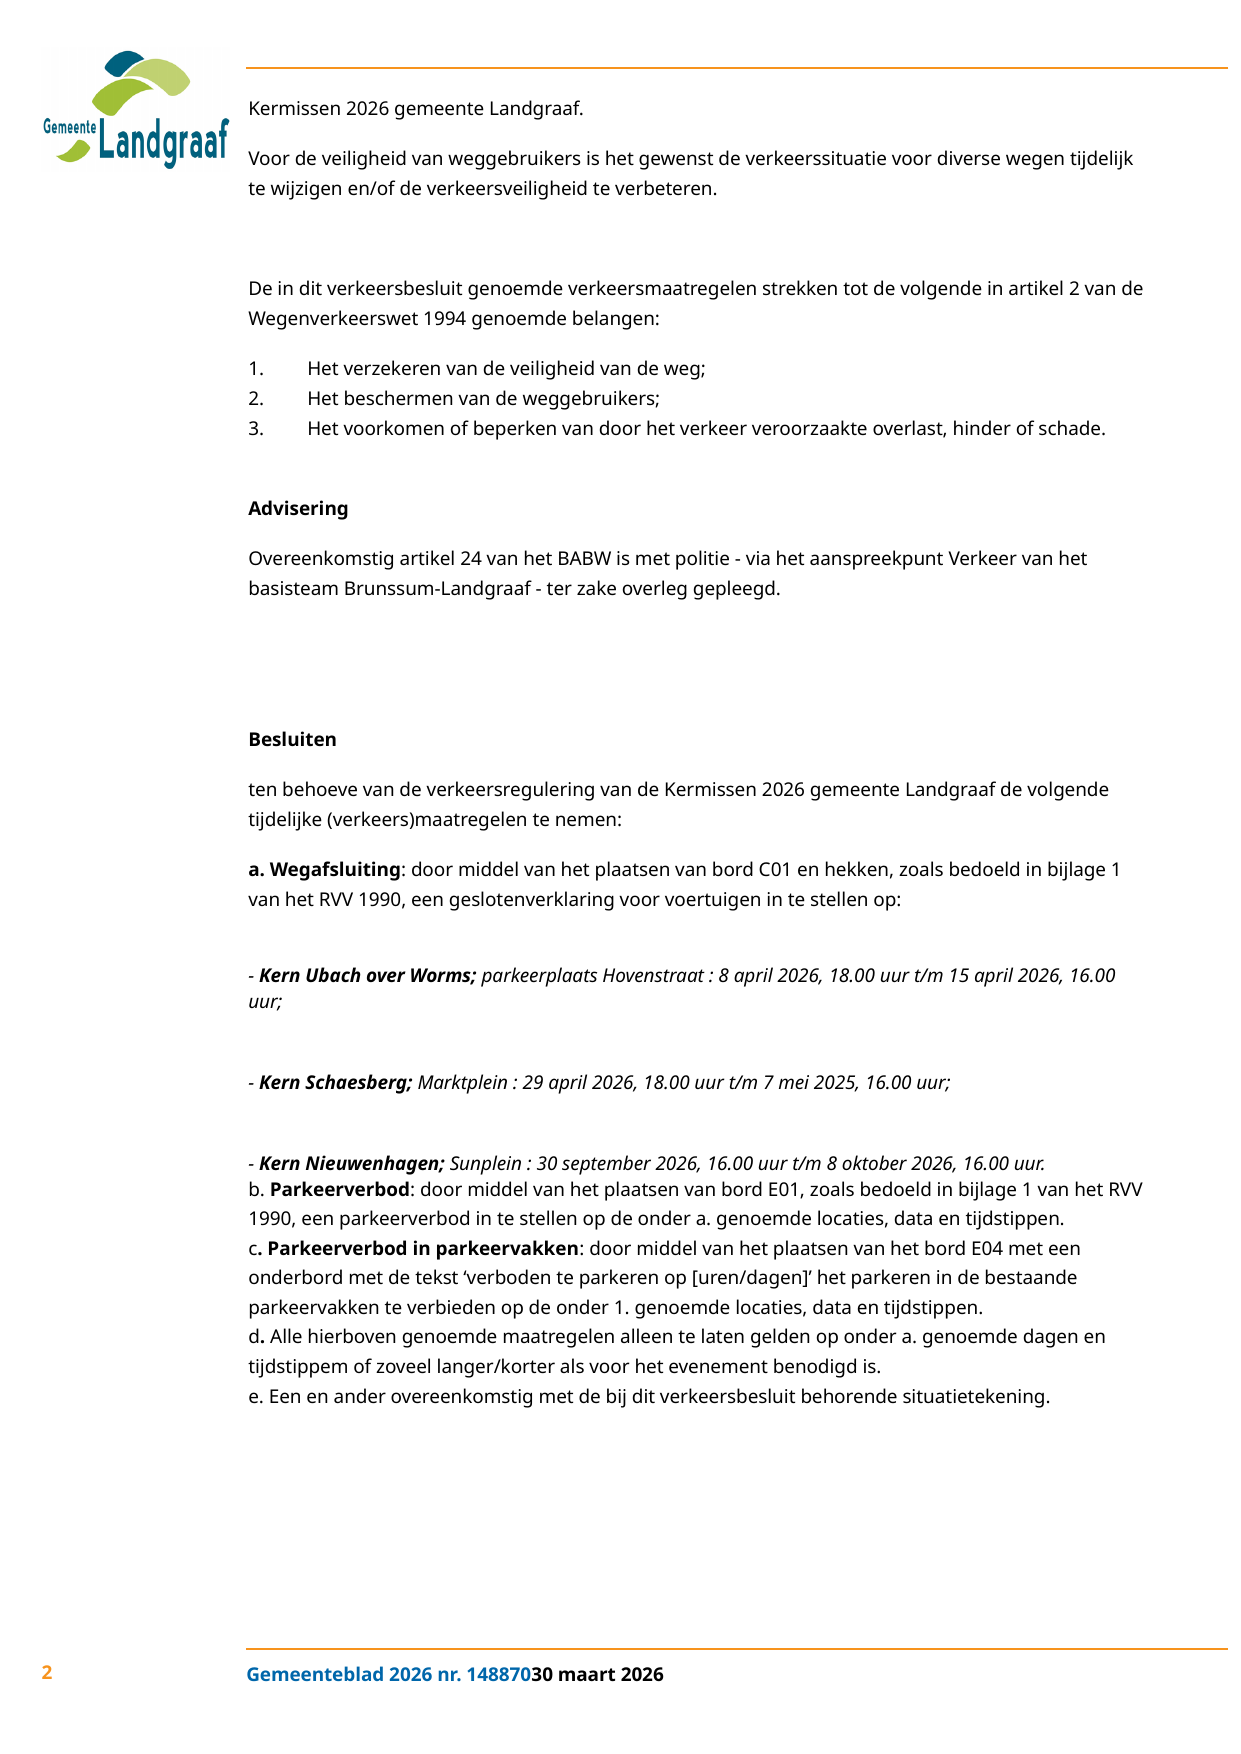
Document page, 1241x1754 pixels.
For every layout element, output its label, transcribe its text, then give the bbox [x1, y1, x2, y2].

picture [41, 47, 231, 172]
text e. Een en ander overeenkomstig met de bij dit verkeersbesluit behorende situatietekening. [248, 1383, 1152, 1408]
text b. Parkeerverbod: door middel van het plaatsen van bord E01, zoals bedoeld in bijlage 1 van het RVV 1990, een parkeerverbod in te stellen op de onder a. genoemde locaties, data en tijdstippen. [248, 1176, 1152, 1231]
text Voor de veiligheid van weggebruikers is het gewenst de verkeerssituatie voor diverse wegen tijdelijk te wijzigen en/of de verkeersveiligheid te verbeteren. [248, 145, 1152, 201]
text De in dit verkeersbesluit genoemde verkeersmaatregelen strekken tot de volgende in artikel 2 van de Wegenverkeerswet 1994 genoemde belangen: [248, 276, 1152, 331]
list Het voorkomen of beperken van door het verkeer veroorzaakte overlast, hinder of schade. [248, 415, 1152, 441]
list Het verzekeren van de veiligheid van de weg; [248, 356, 1152, 381]
list Het beschermen van de weggebruikers; [248, 385, 1152, 411]
text c. Parkeerverbod in parkeervakken: door middel van het plaatsen van het bord E04 met een onderbord met de tekst ‘verboden te parkeren op [uren/dagen]’ het parkeren in de bestaande parkeervakken te verbieden op de onder 1. genoemde locaties, data en tijdstippen. [248, 1235, 1152, 1320]
text ten behoeve van de verkeersregulering van de Kermissen 2026 gemeente Landgraaf de volgende tijdelijke (verkeers)maatregelen te nemen: [248, 776, 1152, 832]
text - Kern Ubach over Worms; parkeerplaats Hovenstraat : 8 april 2026, 18.00 uur t/m 15 april 2026, 16.00 uur; [248, 962, 1152, 1014]
text Kermissen 2026 gemeente Landgraaf. [248, 95, 1152, 121]
text Besluiten [248, 726, 1152, 752]
text d. Alle hierboven genoemde maatregelen alleen te laten gelden op onder a. genoemde dagen en tijdstippem of zoveel langer/korter als voor het evenement benodigd is. [248, 1324, 1152, 1379]
text a. Wegafsluiting: door middel van het plaatsen van bord C01 en hekken, zoals bedoeld in bijlage 1 van het RVV 1990, een geslotenverklaring voor voertuigen in te stellen op: [248, 856, 1152, 912]
text Overeenkomstig artikel 24 van het BABW is met politie - via het aanspreekpunt Verkeer van het basisteam Brunssum-Landgraaf - ter zake overleg gepleegd. [248, 545, 1152, 601]
text - Kern Nieuwenhagen; Sunplein : 30 september 2026, 16.00 uur t/m 8 oktober 2026, 16.00 uur. [248, 1150, 1152, 1176]
text - Kern Schaesberg; Marktplein : 29 april 2026, 18.00 uur t/m 7 mei 2025, 16.00 uur; [248, 1069, 1152, 1095]
text Advisering [248, 495, 1152, 521]
